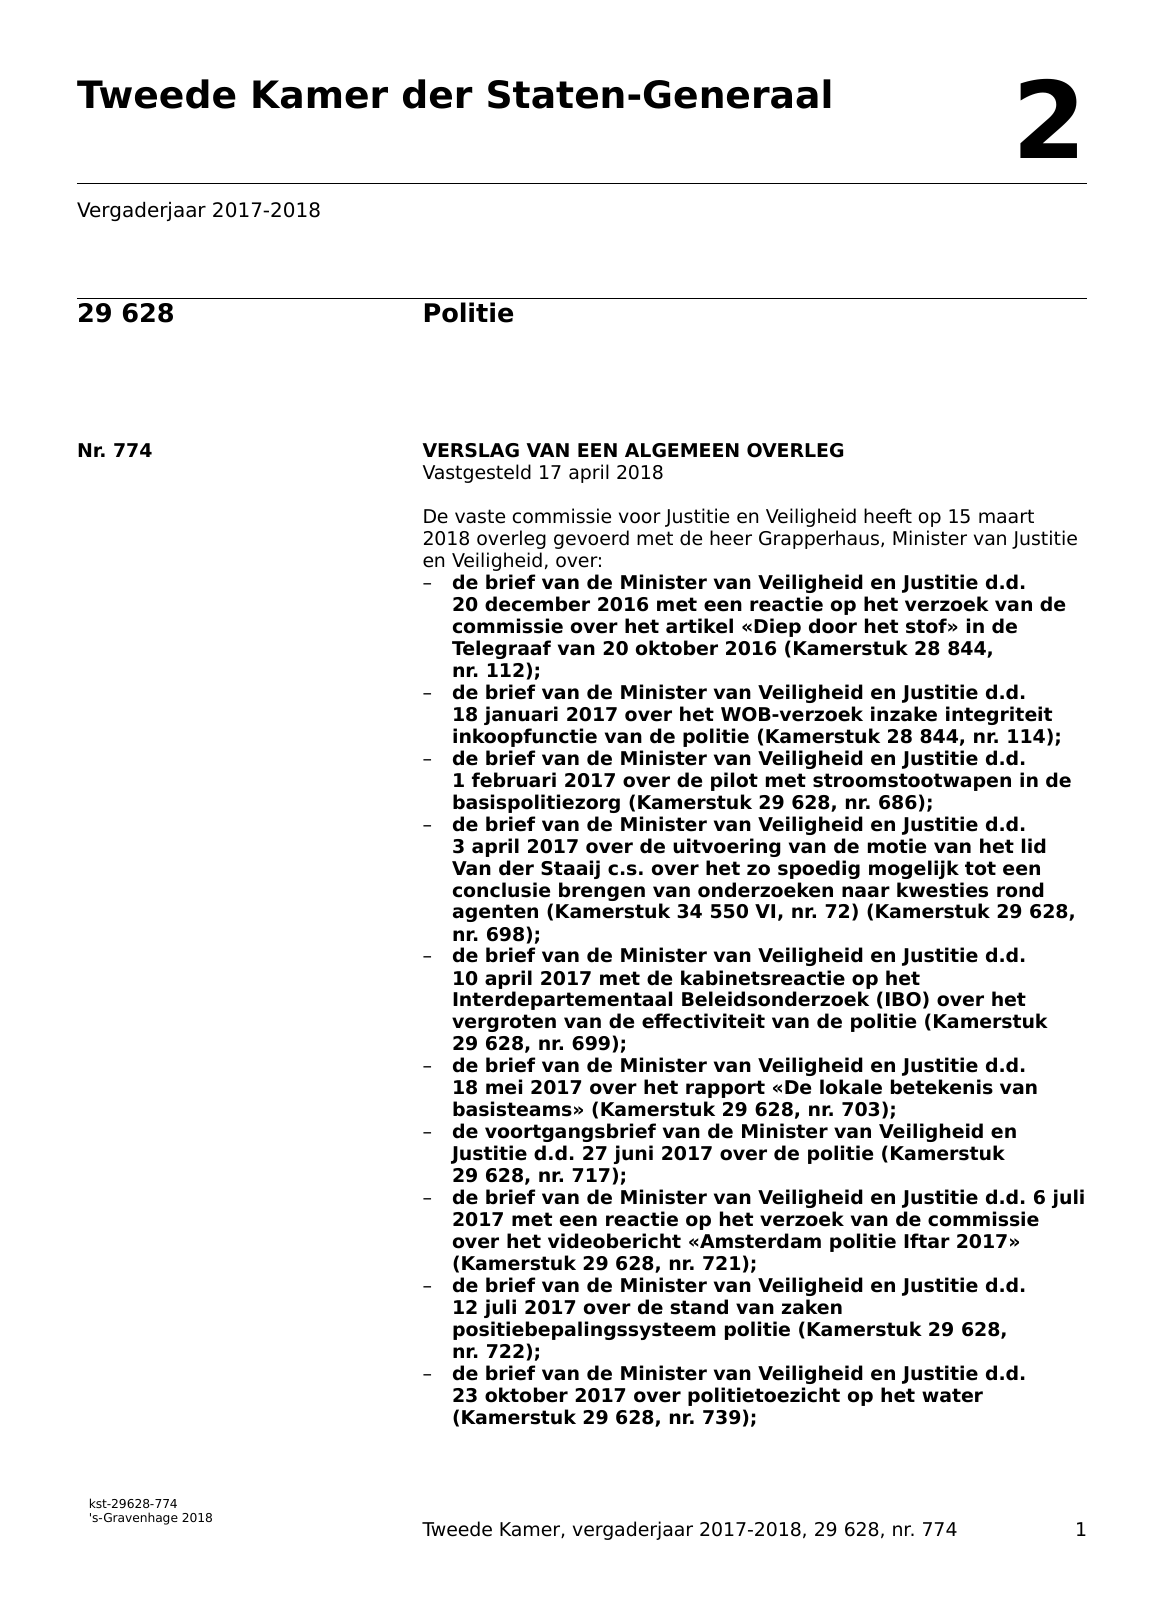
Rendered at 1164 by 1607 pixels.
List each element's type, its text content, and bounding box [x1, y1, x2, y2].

text – de brief van de Minister van Veiligheid en Justitie d.d. 6 juli 2017 met een reactie op het verzoek van de commissie over het videobericht «Amsterdam politie Iftar 2017» (Kamerstuk 29 628, nr. 721); [422, 1187, 1087, 1275]
text – de brief van de Minister van Veiligheid en Justitie d.d. 18 januari 2017 over het WOB-verzoek inzake integriteit inkoopfunctie van de politie (Kamerstuk 28 844, nr. 114); [422, 682, 1087, 748]
text – de brief van de Minister van Veiligheid en Justitie d.d. 20 december 2016 met een reactie op het verzoek van de commissie over het artikel «Diep door het stof» in de Telegraaf van 20 oktober 2016 (Kamerstuk 28 844, nr. 112); [422, 572, 1087, 682]
text Vastgesteld 17 april 2018 [422, 462, 1087, 484]
text – de brief van de Minister van Veiligheid en Justitie d.d. 12 juli 2017 over de stand van zaken positiebepalingssysteem politie (Kamerstuk 29 628, nr. 722); [422, 1275, 1087, 1363]
text De vaste commissie voor Justitie en Veiligheid heeft op 15 maart 2018 overleg gevoerd met de heer Grapperhaus, Minister van Justitie en Veiligheid, over: [422, 506, 1087, 572]
subtitle 29 628 Politie [77, 299, 1087, 329]
text kst-29628-774 [88, 1497, 323, 1511]
table_header 2 [886, 59, 1087, 183]
table_header Tweede Kamer der Staten-Generaal [77, 59, 886, 183]
subtitle Nr. 774 VERSLAG VAN EEN ALGEMEEN OVERLEG [77, 440, 1087, 462]
text – de brief van de Minister van Veiligheid en Justitie d.d. 23 oktober 2017 over politietoezicht op het water (Kamerstuk 29 628, nr. 739); [422, 1363, 1087, 1429]
text – de voortgangsbrief van de Minister van Veiligheid en Justitie d.d. 27 juni 2017 over de politie (Kamerstuk 29 628, nr. 717); [422, 1121, 1087, 1187]
text – de brief van de Minister van Veiligheid en Justitie d.d. 18 mei 2017 over het rapport «De lokale betekenis van basisteams» (Kamerstuk 29 628, nr. 703); [422, 1055, 1087, 1121]
text 's-Gravenhage 2018 [88, 1511, 323, 1525]
text – de brief van de Minister van Veiligheid en Justitie d.d. 10 april 2017 met de kabinetsreactie op het Interdepartementaal Beleidsonderzoek (IBO) over het vergroten van de effectiviteit van de politie (Kamerstuk 29 628, nr. 699); [422, 945, 1087, 1055]
text – de brief van de Minister van Veiligheid en Justitie d.d. 1 februari 2017 over de pilot met stroomstootwapen in de basispolitiezorg (Kamerstuk 29 628, nr. 686); [422, 748, 1087, 813]
text – de brief van de Minister van Veiligheid en Justitie d.d. 3 april 2017 over de uitvoering van de motie van het lid Van der Staaij c.s. over het zo spoedig mogelijk tot een conclusie brengen van onderzoeken naar kwesties rond agenten (Kamerstuk 34 550 VI, nr. 72) (Kamerstuk 29 628, nr. 698); [422, 813, 1087, 945]
table_cell Vergaderjaar 2017-2018 [77, 184, 1087, 298]
